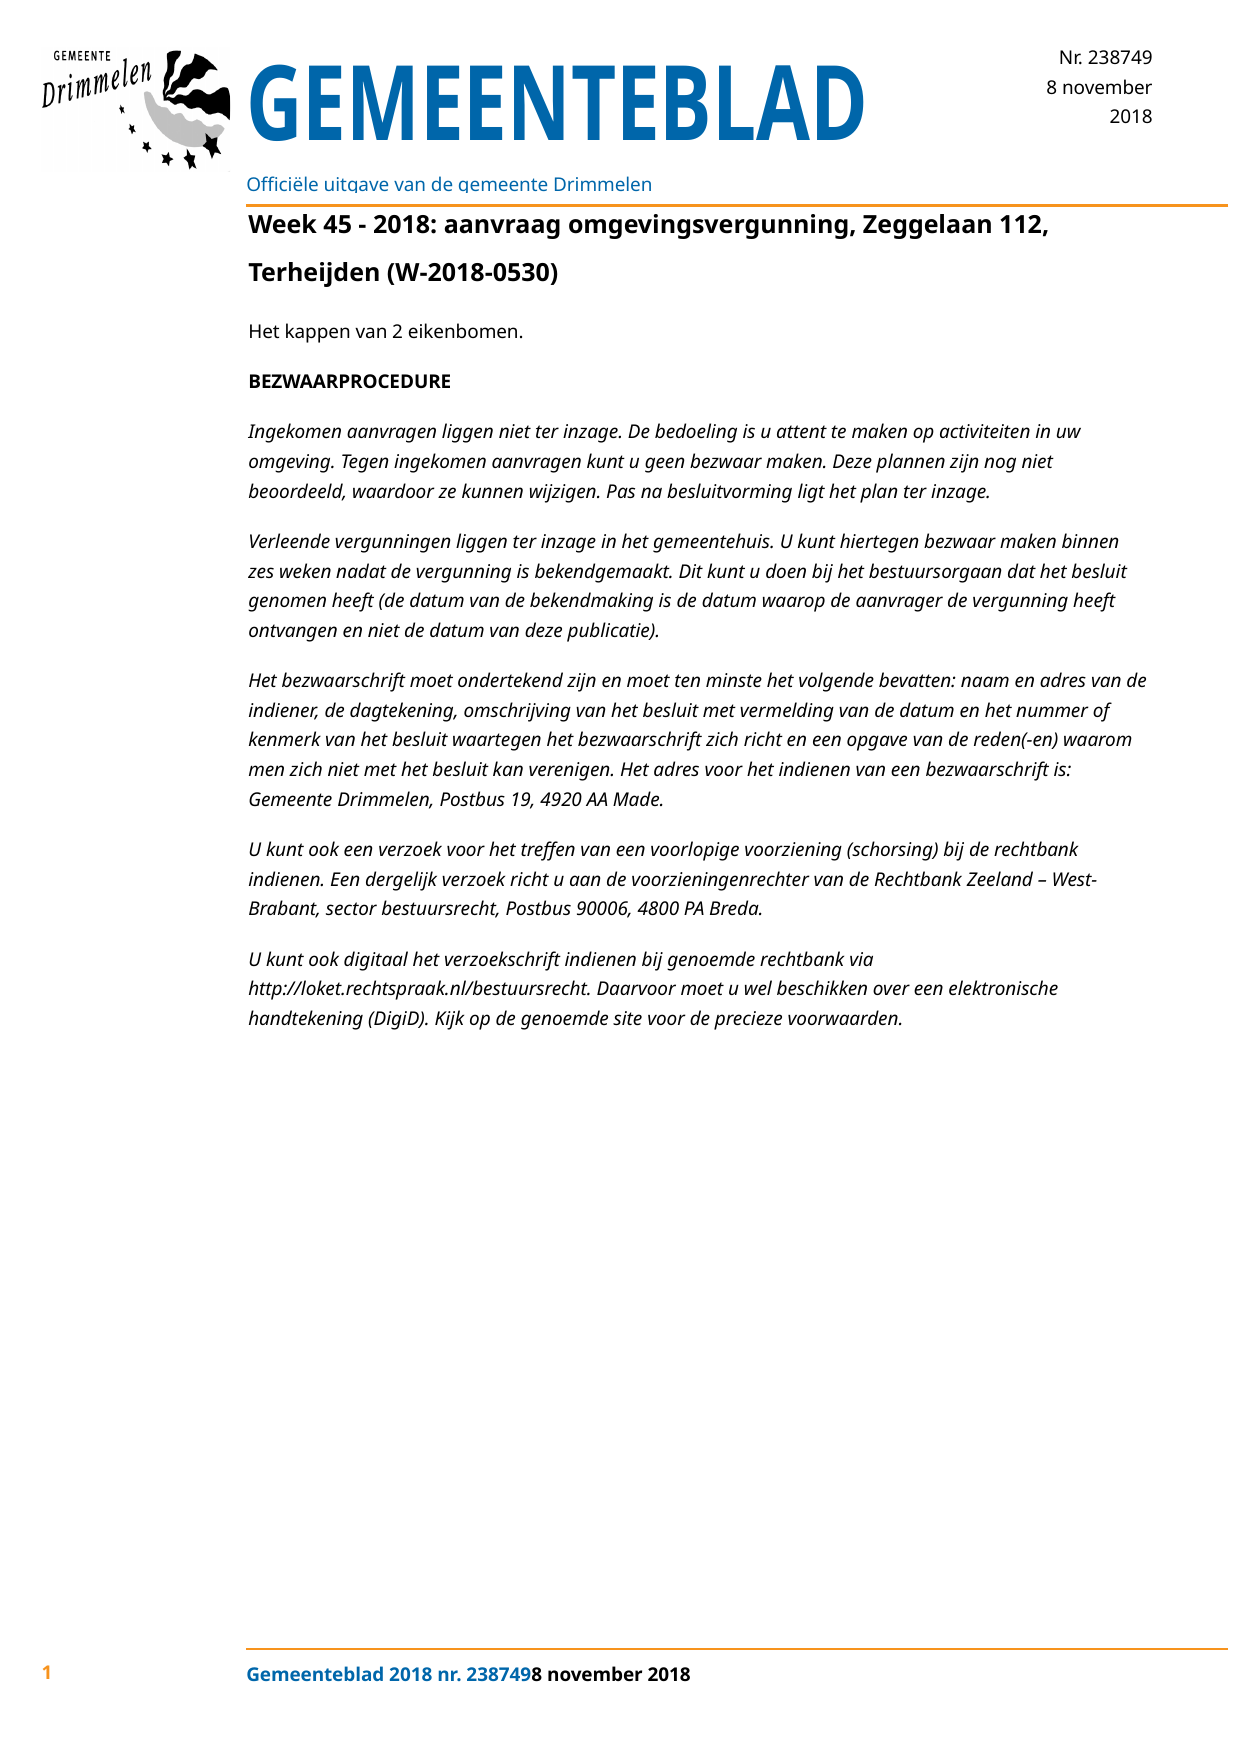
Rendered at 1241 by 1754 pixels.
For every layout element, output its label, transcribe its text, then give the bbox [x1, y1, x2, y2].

text Ingekomen aanvragen liggen niet ter inzage. De bedoeling is u attent te maken op activiteiten in uw omgeving. Tegen ingekomen aanvragen kunt u geen bezwaar maken. Deze plannen zijn nog niet beoordeeld, waardoor ze kunnen wijzigen. Pas na besluitvorming ligt het plan ter inzage. [248, 419, 1152, 504]
text Het bezwaarschrift moet ondertekend zijn en moet ten minste het volgende bevatten: naam en adres van de indiener, de dagtekening, omschrijving van het besluit met vermelding van de datum en het nummer of kenmerk van het besluit waartegen het bezwaarschrift zich richt en een opgave van de reden(-en) waarom men zich niet met het besluit kan verenigen. Het adres voor het indienen van een bezwaarschrift is: Gemeente Drimmelen, Postbus 19, 4920 AA Made. [248, 667, 1152, 812]
text Verleende vergunningen liggen ter inzage in het gemeentehuis. U kunt hiertegen bezwaar maken binnen zes weken nadat de vergunning is bekendgemaakt. Dit kunt u doen bij het bestuursorgaan dat het besluit genomen heeft (de datum van de bekendmaking is de datum waarop de aanvrager de vergunning heeft ontvangen en niet de datum van deze publicatie). [248, 528, 1152, 643]
picture [41, 47, 231, 172]
text U kunt ook digitaal het verzoekschrift indienen bij genoemde rechtbank via http://loket.rechtspraak.nl/bestuursrecht. Daarvoor moet u wel beschikken over een elektronische handtekening (DigiD). Kijk op de genoemde site voor de precieze voorwaarden. [248, 946, 1152, 1031]
text Het kappen van 2 eikenbomen. [248, 318, 1152, 344]
text BEZWAARPROCEDURE [248, 368, 1152, 394]
text U kunt ook een verzoek voor het treffen van een voorlopige voorziening (schorsing) bij de rechtbank indienen. Een dergelijk verzoek richt u aan de voorzieningenrechter van de Rechtbank Zeeland – West-Brabant, sector bestuursrecht, Postbus 90006, 4800 PA Breda. [248, 836, 1152, 921]
text Week 45 - 2018: aanvraag omgevingsvergunning, Zeggelaan 112, Terheijden (W-2018-0530) [248, 207, 1152, 288]
